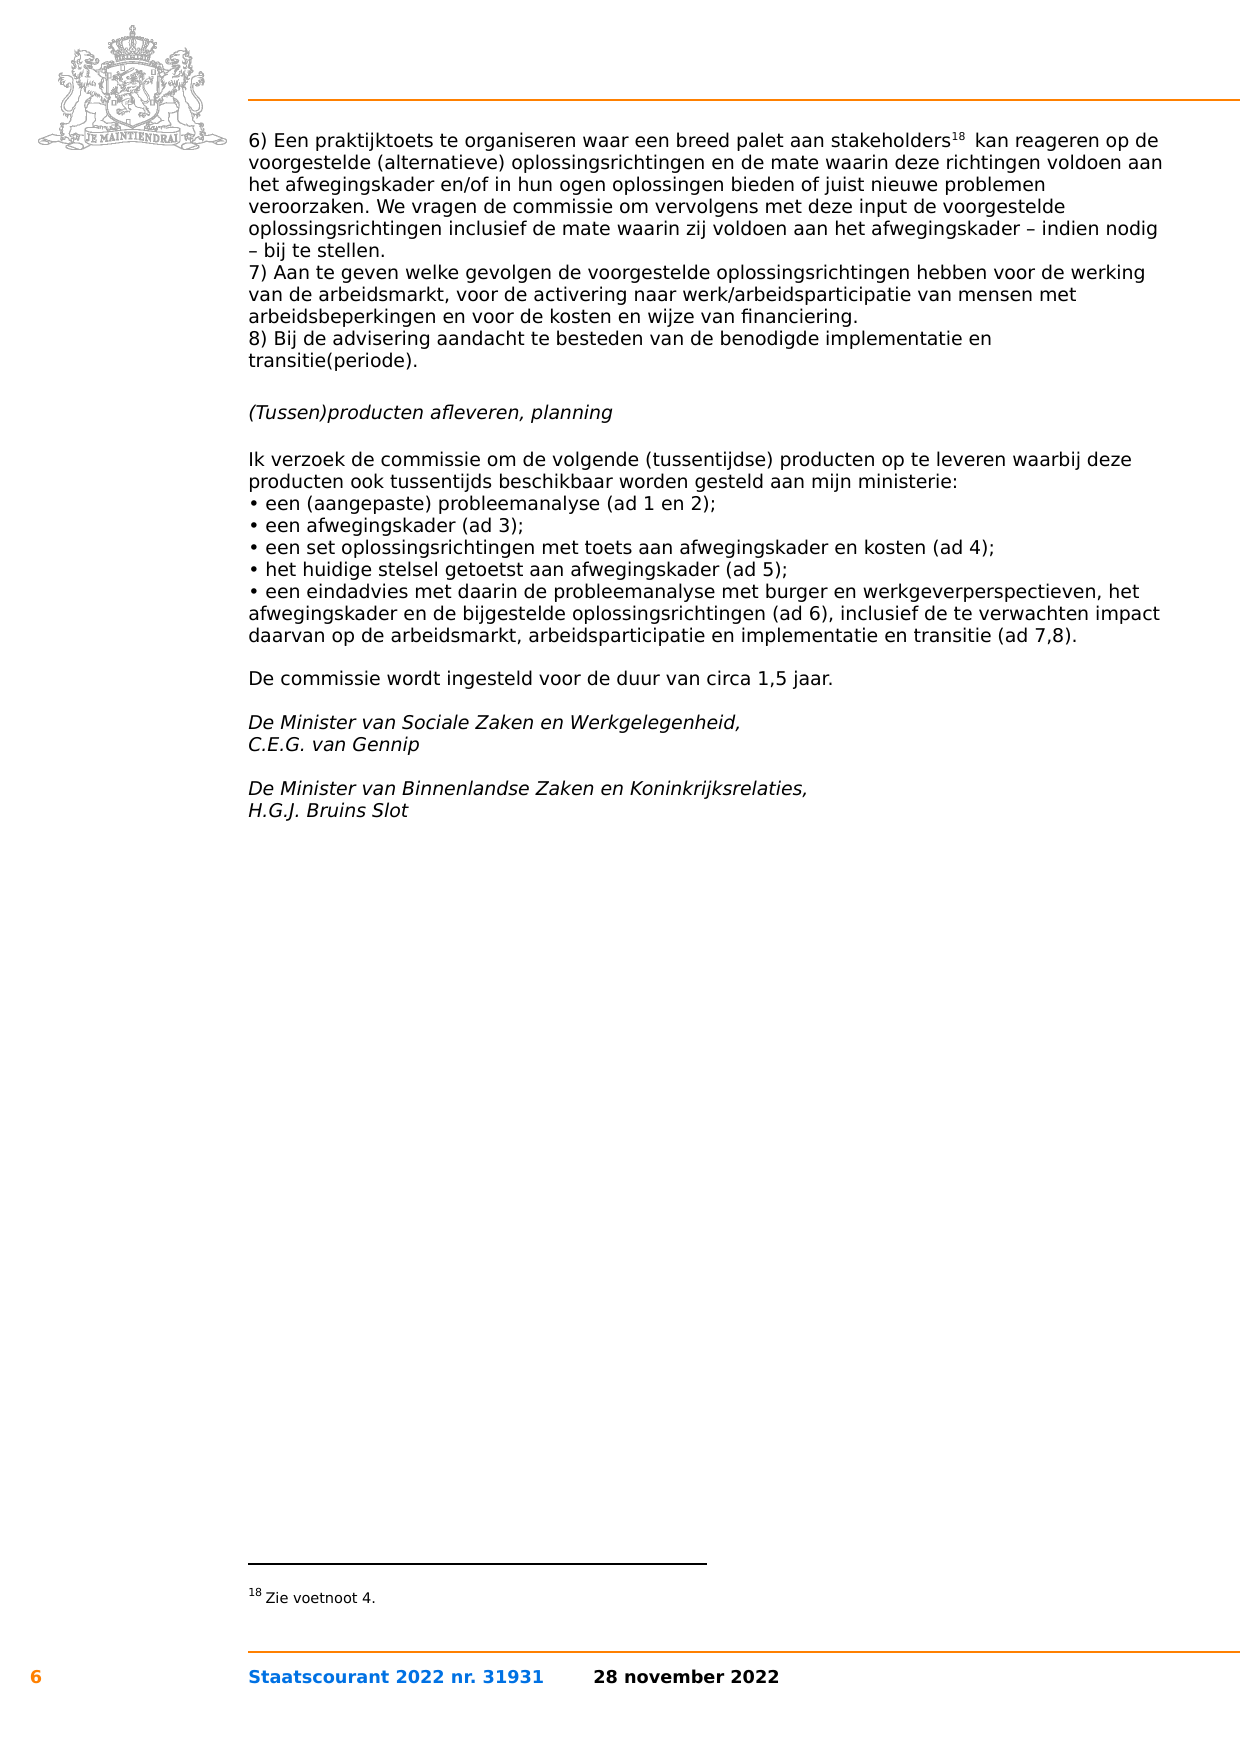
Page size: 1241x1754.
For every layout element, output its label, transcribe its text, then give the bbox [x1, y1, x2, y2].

text • een eindadvies met daarin de probleemanalyse met burger en werkgeverperspectieven, het afwegingskader en de bijgestelde oplossingsrichtingen (ad 6), inclusief de te verwachten impact daarvan op de arbeidsmarkt, arbeidsparticipatie en implementatie en transitie (ad 7,8). [248, 581, 1163, 646]
text De commissie wordt ingesteld voor de duur van circa 1,5 jaar. [248, 668, 1163, 690]
text • een afwegingskader (ad 3); [248, 514, 1163, 537]
text De Minister van Binnenlandse Zaken en Koninkrijksrelaties, H.G.J. Bruins Slot [248, 778, 1163, 822]
text 7) Aan te geven welke gevolgen de voorgestelde oplossingsrichtingen hebben voor de werking van de arbeidsmarkt, voor de activering naar werk/arbeidsparticipatie van mensen met arbeidsbeperkingen en voor de kosten en wijze van financiering. [248, 262, 1163, 328]
subtitle (Tussen)producten afleveren, planning [248, 402, 1163, 424]
text • een set oplossingsrichtingen met toets aan afwegingskader en kosten (ad 4); [248, 537, 1163, 558]
text De Minister van Sociale Zaken en Werkgelegenheid, C.E.G. van Gennip [248, 712, 1163, 756]
picture [38, 25, 227, 150]
text Ik verzoek de commissie om de volgende (tussentijdse) producten op te leveren waarbij deze producten ook tussentijds beschikbaar worden gesteld aan mijn ministerie: [248, 449, 1163, 493]
text • het huidige stelsel getoetst aan afwegingskader (ad 5); [248, 558, 1163, 581]
text • een (aangepaste) probleemanalyse (ad 1 en 2); [248, 493, 1163, 514]
text 8) Bij de advisering aandacht te besteden van de benodigde implementatie en transitie(periode). [248, 328, 1163, 372]
text Zie voetnoot 4. [248, 1586, 1163, 1608]
text 6) Een praktijktoets te organiseren waar een breed palet aan stakeholders kan reageren op de voorgestelde (alternatieve) oplossingsrichtingen en de mate waarin deze richtingen voldoen aan het afwegingskader en/of in hun ogen oplossingen bieden of juist nieuwe problemen veroorzaken. We vragen de commissie om vervolgens met deze input de voorgestelde oplossingsrichtingen inclusief de mate waarin zij voldoen aan het afwegingskader – indien nodig – bij te stellen. [248, 130, 1163, 262]
